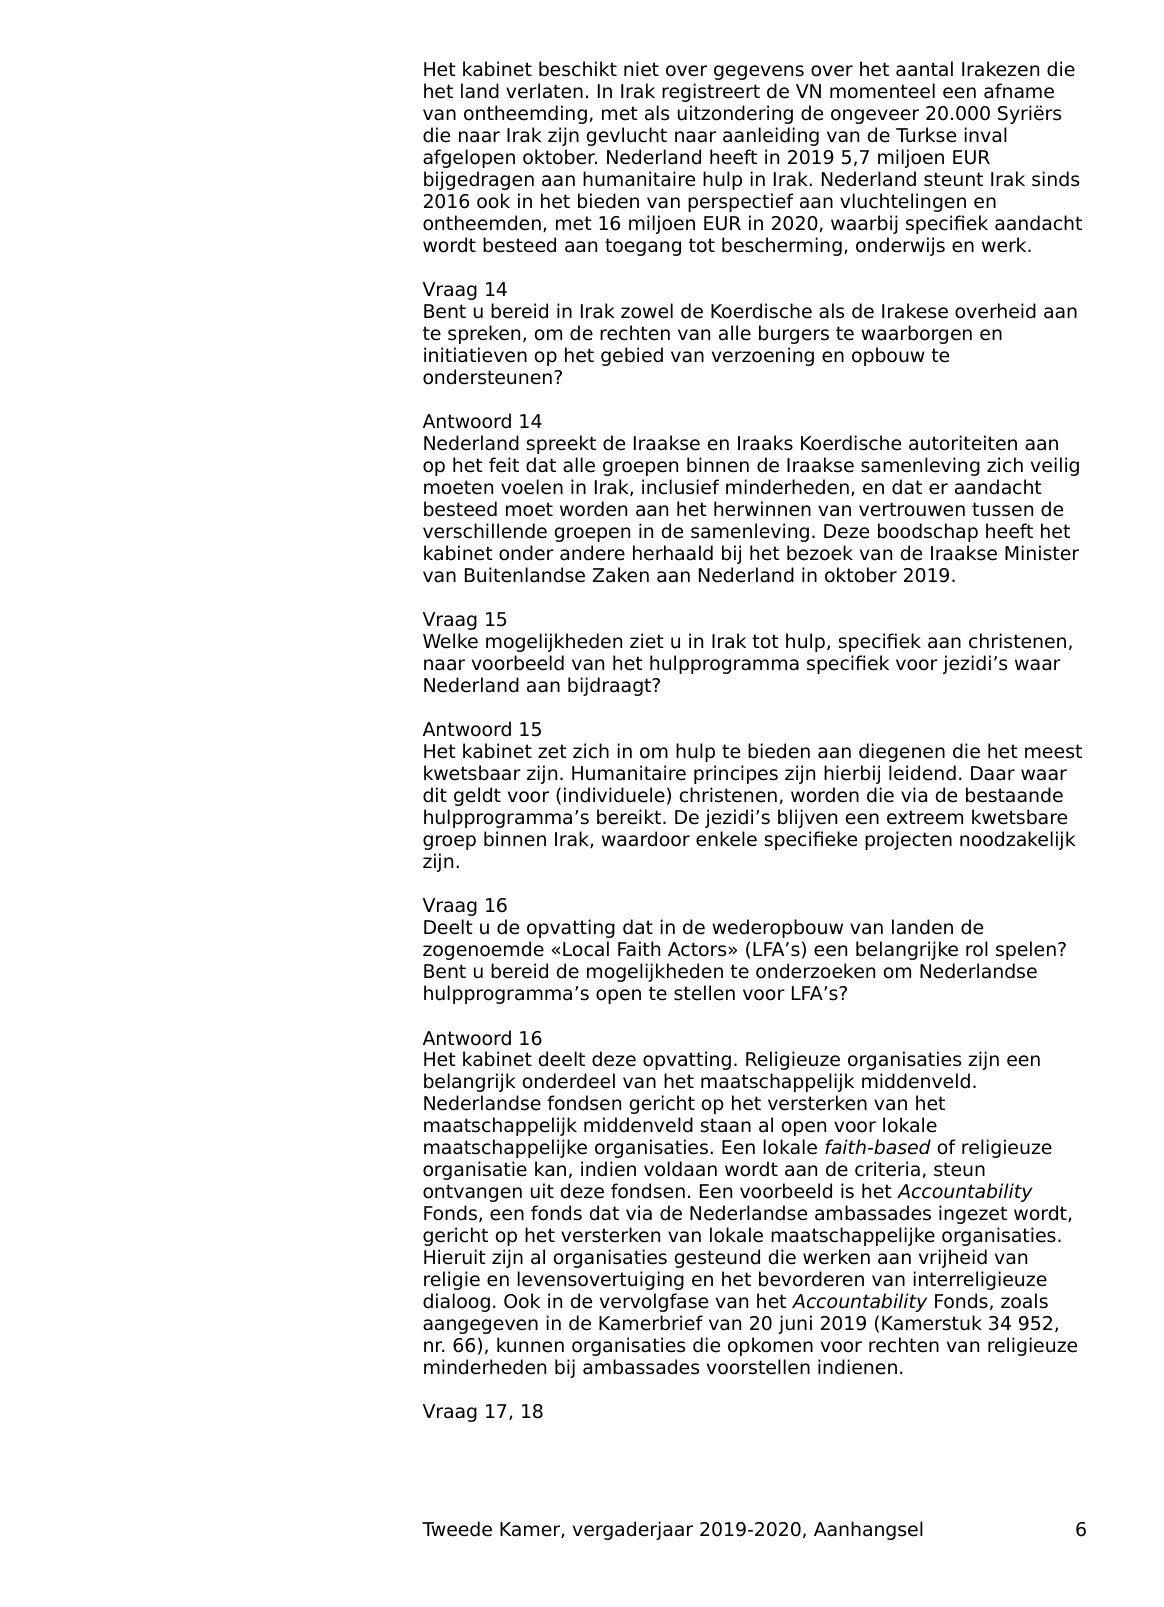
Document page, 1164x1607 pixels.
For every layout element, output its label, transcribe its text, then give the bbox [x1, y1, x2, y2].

text Het kabinet deelt deze opvatting. Religieuze organisaties zijn een belangrijk onderdeel van het maatschappelijk middenveld. Nederlandse fondsen gericht op het versterken van het maatschappelijk middenveld staan al open voor lokale maatschappelijke organisaties. Een lokale faith-based of religieuze organisatie kan, indien voldaan wordt aan de criteria, steun ontvangen uit deze fondsen. Een voorbeeld is het Accountability Fonds, een fonds dat via de Nederlandse ambassades ingezet wordt, gericht op het versterken van lokale maatschappelijke organisaties. Hieruit zijn al organisaties gesteund die werken aan vrijheid van religie en levensovertuiging en het bevorderen van interreligieuze dialoog. Ook in de vervolgfase van het Accountability Fonds, zoals aangegeven in de Kamerbrief van 20 juni 2019 (Kamerstuk 34 952, nr. 66), kunnen organisaties die opkomen voor rechten van religieuze minderheden bij ambassades voorstellen indienen. [422, 1049, 1087, 1379]
text Het kabinet zet zich in om hulp te bieden aan diegenen die het meest kwetsbaar zijn. Humanitaire principes zijn hierbij leidend. Daar waar dit geldt voor (individuele) christenen, worden die via de bestaande hulpprogramma’s bereikt. De jezidi’s blijven een extreem kwetsbare groep binnen Irak, waardoor enkele specifieke projecten noodzakelijk zijn. [422, 741, 1087, 873]
text Welke mogelijkheden ziet u in Irak tot hulp, specifiek aan christenen, naar voorbeeld van het hulpprogramma specifiek voor jezidi’s waar Nederland aan bijdraagt? [422, 631, 1087, 697]
text Nederland spreekt de Iraakse en Iraaks Koerdische autoriteiten aan op het feit dat alle groepen binnen de Iraakse samenleving zich veilig moeten voelen in Irak, inclusief minderheden, en dat er aandacht besteed moet worden aan het herwinnen van vertrouwen tussen de verschillende groepen in de samenleving. Deze boodschap heeft het kabinet onder andere herhaald bij het bezoek van de Iraakse Minister van Buitenlandse Zaken aan Nederland in oktober 2019. [422, 433, 1087, 587]
text Antwoord 16 [422, 1027, 1087, 1049]
text Bent u bereid in Irak zowel de Koerdische als de Irakese overheid aan te spreken, om de rechten van alle burgers te waarborgen en initiatieven op het gebied van verzoening en opbouw te ondersteunen? [422, 301, 1087, 389]
text Deelt u de opvatting dat in de wederopbouw van landen de zogenoemde «Local Faith Actors» (LFA’s) een belangrijke rol spelen? Bent u bereid de mogelijkheden te onderzoeken om Nederlandse hulpprogramma’s open te stellen voor LFA’s? [422, 917, 1087, 1005]
text Antwoord 14 [422, 411, 1087, 433]
text Vraag 16 [422, 895, 1087, 917]
text Vraag 17, 18 [422, 1401, 1087, 1423]
text Het kabinet beschikt niet over gegevens over het aantal Irakezen die het land verlaten. In Irak registreert de VN momenteel een afname van ontheemding, met als uitzondering de ongeveer 20.000 Syriërs die naar Irak zijn gevlucht naar aanleiding van de Turkse inval afgelopen oktober. Nederland heeft in 2019 5,7 miljoen EUR bijgedragen aan humanitaire hulp in Irak. Nederland steunt Irak sinds 2016 ook in het bieden van perspectief aan vluchtelingen en ontheemden, met 16 miljoen EUR in 2020, waarbij specifiek aandacht wordt besteed aan toegang tot bescherming, onderwijs en werk. [422, 59, 1087, 257]
text Vraag 14 [422, 279, 1087, 301]
text Vraag 15 [422, 609, 1087, 631]
text Antwoord 15 [422, 719, 1087, 741]
